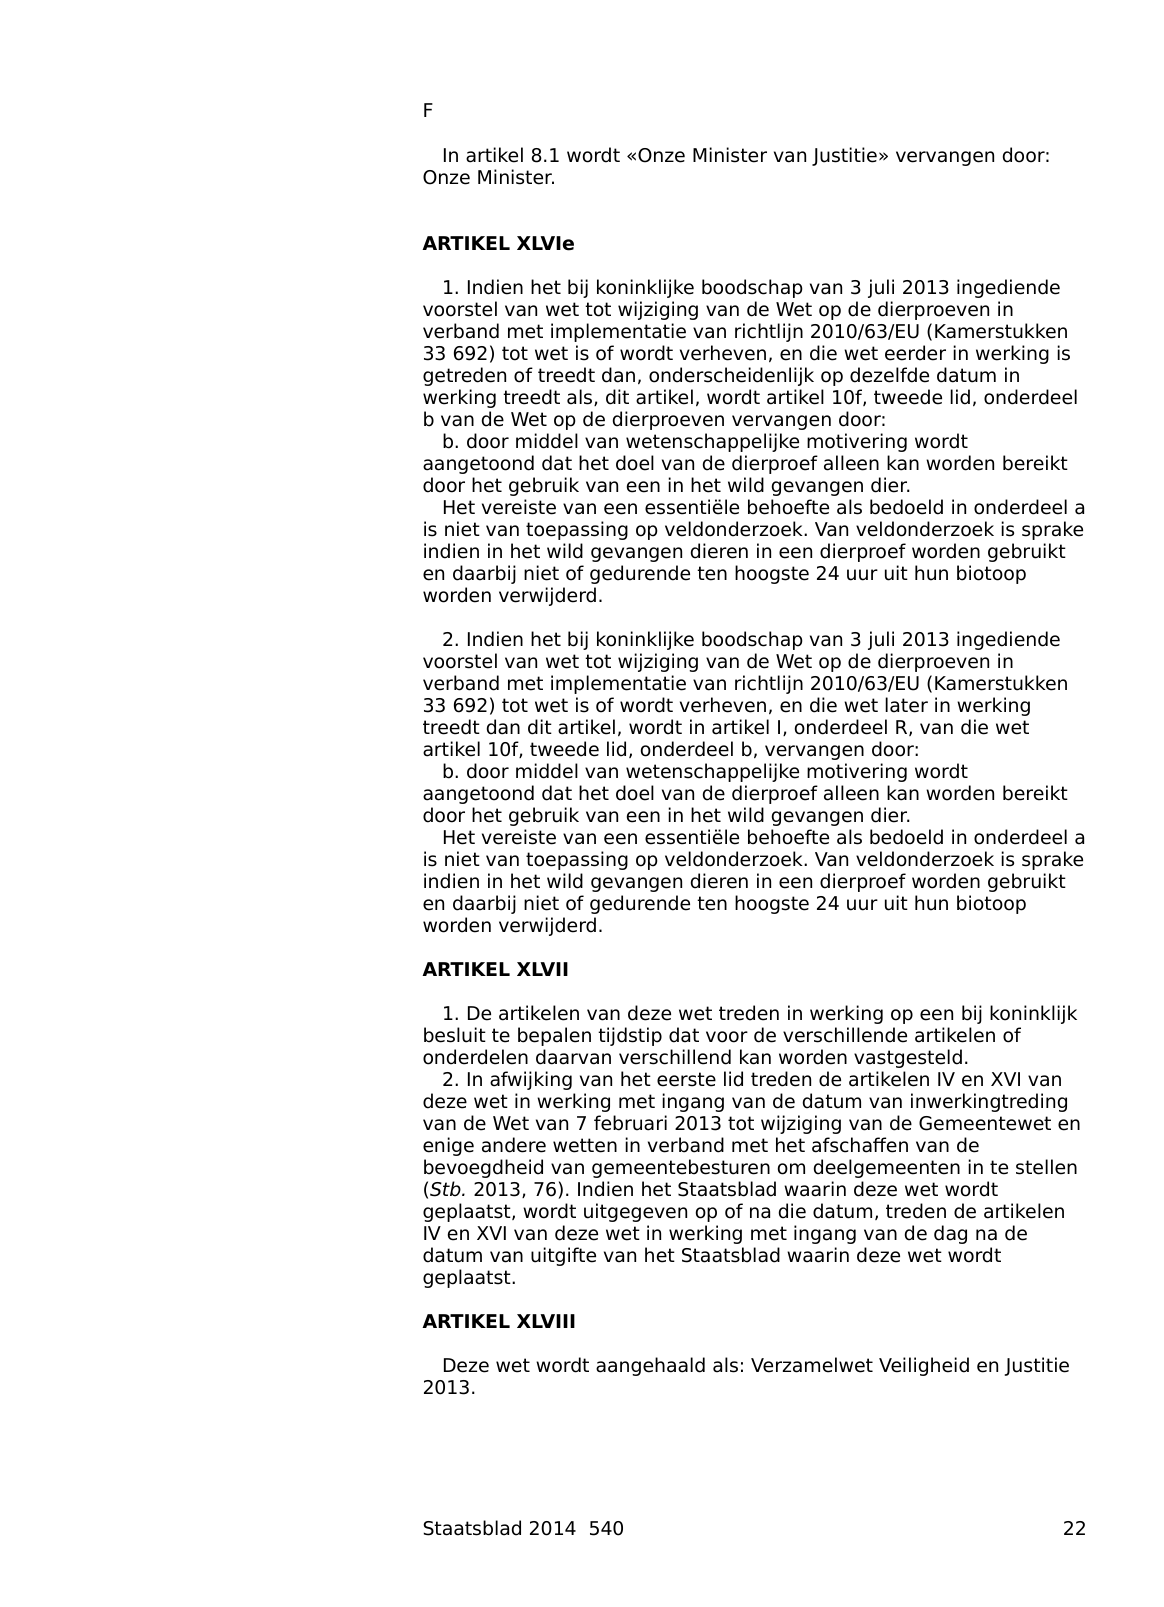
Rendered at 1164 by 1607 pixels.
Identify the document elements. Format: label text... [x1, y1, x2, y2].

text Deze wet wordt aangehaald als: Verzamelwet Veiligheid en Justitie 2013. [422, 1355, 1087, 1399]
text Het vereiste van een essentiële behoefte als bedoeld in onderdeel a is niet van toepassing op veldonderzoek. Van veldonderzoek is sprake indien in het wild gevangen dieren in een dierproef worden gebruikt en daarbij niet of gedurende ten hoogste 24 uur uit hun biotoop worden verwijderd. [422, 497, 1087, 607]
text 2. In afwijking van het eerste lid treden de artikelen IV en XVI van deze wet in werking met ingang van de datum van inwerkingtreding van de Wet van 7 februari 2013 tot wijziging van de Gemeentewet en enige andere wetten in verband met het afschaffen van de bevoegdheid van gemeentebesturen om deelgemeenten in te stellen (Stb. 2013, 76). Indien het Staatsblad waarin deze wet wordt geplaatst, wordt uitgegeven op of na die datum, treden de artikelen IV en XVI van deze wet in werking met ingang van de dag na de datum van uitgifte van het Staatsblad waarin deze wet wordt geplaatst. [422, 1069, 1087, 1289]
subtitle ARTIKEL XLVIII [422, 1311, 1087, 1333]
subtitle ARTIKEL XLVII [422, 959, 1087, 981]
text b. door middel van wetenschappelijke motivering wordt aangetoond dat het doel van de dierproef alleen kan worden bereikt door het gebruik van een in het wild gevangen dier. [422, 431, 1087, 497]
text 2. Indien het bij koninklijke boodschap van 3 juli 2013 ingediende voorstel van wet tot wijziging van de Wet op de dierproeven in verband met implementatie van richtlijn 2010/63/EU (Kamerstukken 33 692) tot wet is of wordt verheven, en die wet later in werking treedt dan dit artikel, wordt in artikel I, onderdeel R, van die wet artikel 10f, tweede lid, onderdeel b, vervangen door: [422, 629, 1087, 761]
text F [422, 100, 1087, 122]
text b. door middel van wetenschappelijke motivering wordt aangetoond dat het doel van de dierproef alleen kan worden bereikt door het gebruik van een in het wild gevangen dier. [422, 761, 1087, 827]
subtitle ARTIKEL XLVIe [422, 233, 1087, 255]
text In artikel 8.1 wordt «Onze Minister van Justitie» vervangen door: Onze Minister. [422, 144, 1087, 188]
text Het vereiste van een essentiële behoefte als bedoeld in onderdeel a is niet van toepassing op veldonderzoek. Van veldonderzoek is sprake indien in het wild gevangen dieren in een dierproef worden gebruikt en daarbij niet of gedurende ten hoogste 24 uur uit hun biotoop worden verwijderd. [422, 827, 1087, 937]
text 1. Indien het bij koninklijke boodschap van 3 juli 2013 ingediende voorstel van wet tot wijziging van de Wet op de dierproeven in verband met implementatie van richtlijn 2010/63/EU (Kamerstukken 33 692) tot wet is of wordt verheven, en die wet eerder in werking is getreden of treedt dan, onderscheidenlijk op dezelfde datum in werking treedt als, dit artikel, wordt artikel 10f, tweede lid, onderdeel b van de Wet op de dierproeven vervangen door: [422, 277, 1087, 431]
text 1. De artikelen van deze wet treden in werking op een bij koninklijk besluit te bepalen tijdstip dat voor de verschillende artikelen of onderdelen daarvan verschillend kan worden vastgesteld. [422, 1003, 1087, 1069]
